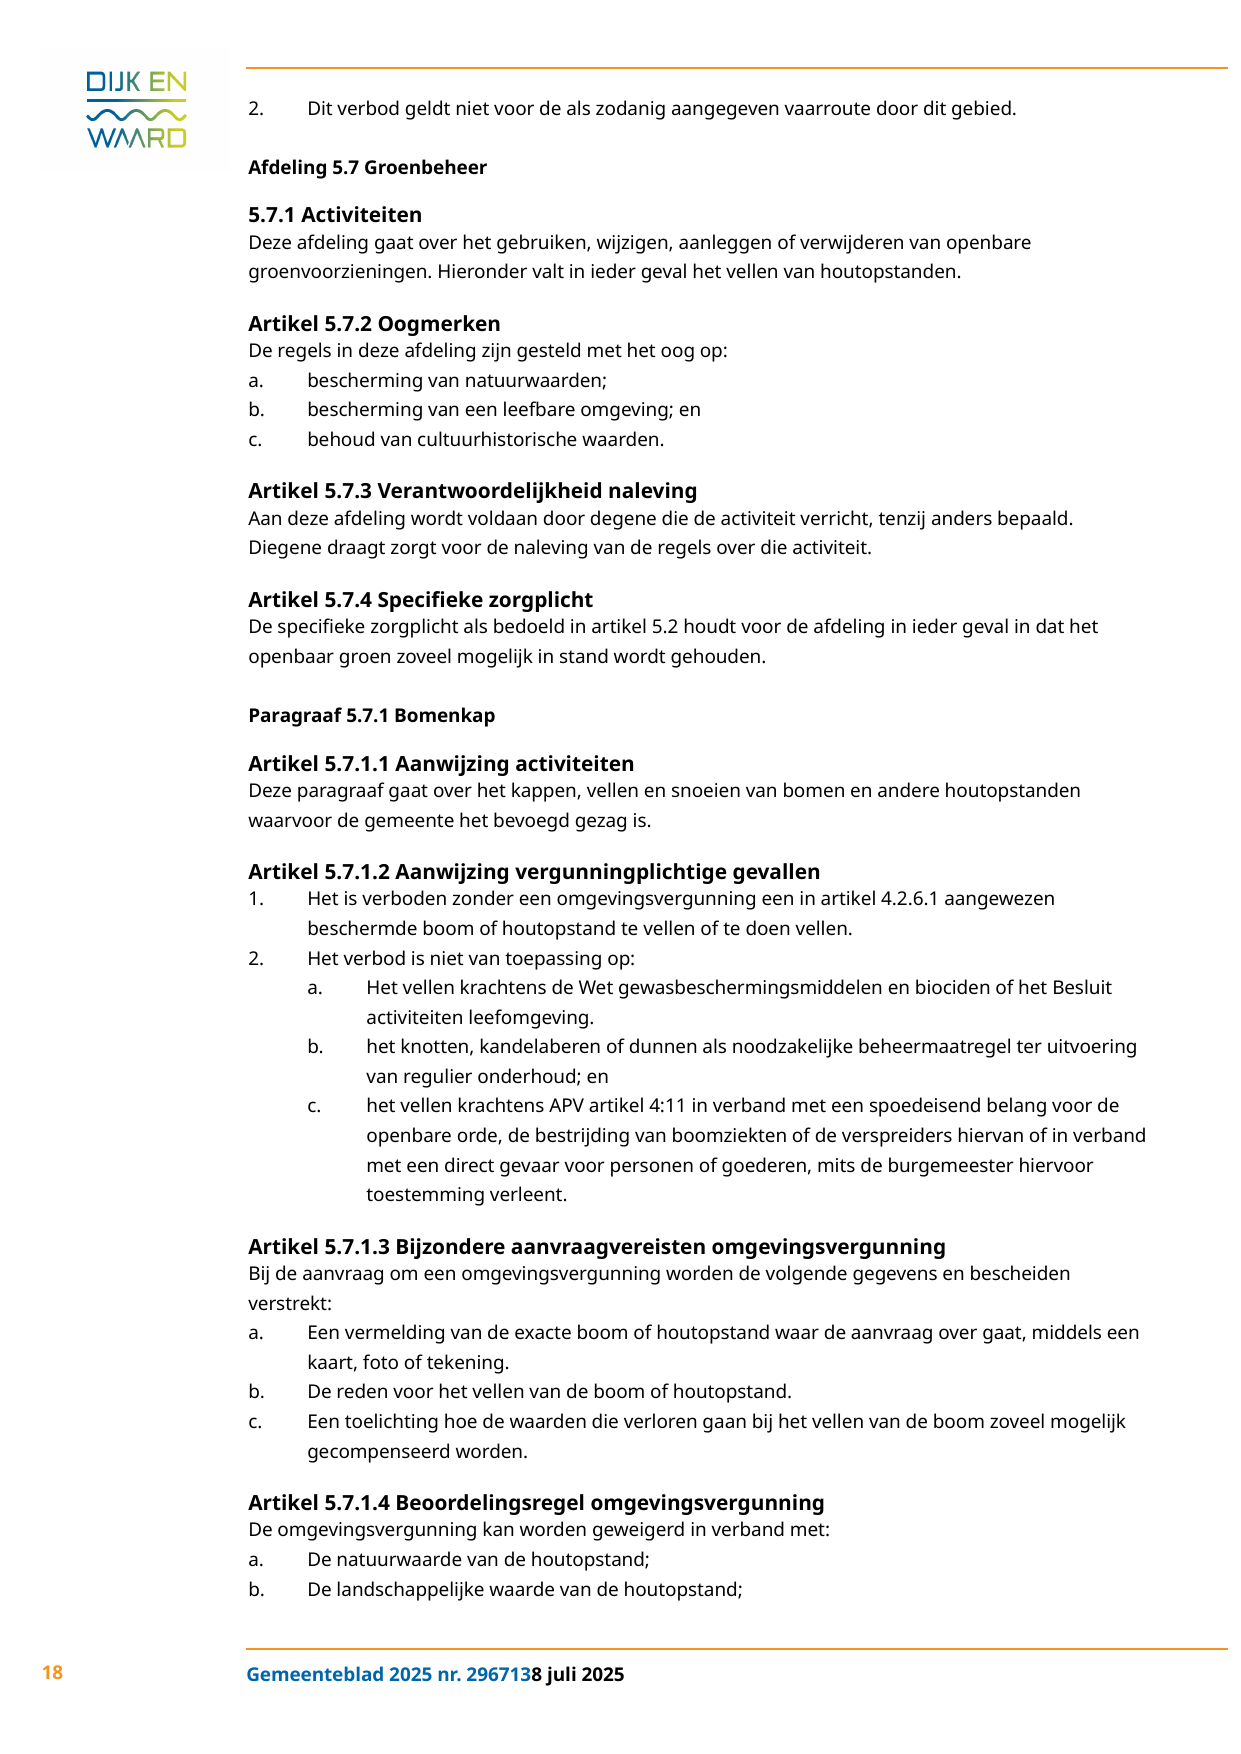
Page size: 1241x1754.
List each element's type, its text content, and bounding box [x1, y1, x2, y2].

list Dit verbod geldt niet voor de als zodanig aangegeven vaarroute door dit gebied. [248, 95, 1152, 121]
list bescherming van natuurwaarden; [248, 367, 1152, 393]
text Paragraaf 5.7.1 Bomenkap [248, 702, 1152, 728]
list De reden voor het vellen van de boom of houtopstand. [248, 1379, 1152, 1404]
text Artikel 5.7.1.1 Aanwijzing activiteiten [248, 749, 1152, 777]
list bescherming van een leefbare omgeving; en [248, 397, 1152, 422]
list Het is verboden zonder een omgevingsvergunning een in artikel 4.2.6.1 aangewezen beschermde boom of houtopstand te vellen of te doen vellen. [248, 886, 1152, 941]
list het vellen krachtens APV artikel 4:11 in verband met een spoedeisend belang voor de openbare orde, de bestrijding van boomziekten of de verspreiders hiervan of in verband met een direct gevaar voor personen of goederen, mits de burgemeester hiervoor toestemming verleent. [307, 1093, 1152, 1207]
text De specifieke zorgplicht als bedoeld in artikel 5.2 houdt voor de afdeling in ieder geval in dat het openbaar groen zoveel mogelijk in stand wordt gehouden. [248, 613, 1152, 669]
list het knotten, kandelaberen of dunnen als noodzakelijke beheermaatregel ter uitvoering van regulier onderhoud; en [307, 1033, 1152, 1089]
text Artikel 5.7.1.4 Beoordelingsregel omgevingsvergunning [248, 1488, 1152, 1517]
text Aan deze afdeling wordt voldaan door degene die de activiteit verricht, tenzij anders bepaald. Diegene draagt zorgt voor de naleving van de regels over die activiteit. [248, 505, 1152, 560]
list Het verbod is niet van toepassing op: [248, 945, 1152, 971]
text De regels in deze afdeling zijn gesteld met het oog op: [248, 337, 1152, 363]
list behoud van cultuurhistorische waarden. [248, 426, 1152, 452]
text Artikel 5.7.1.2 Aanwijzing vergunningplichtige gevallen [248, 857, 1152, 886]
text Artikel 5.7.3 Verantwoordelijkheid naleving [248, 477, 1152, 505]
text Deze afdeling gaat over het gebruiken, wijzigen, aanleggen of verwijderen van openbare groenvoorzieningen. Hieronder valt in ieder geval het vellen van houtopstanden. [248, 229, 1152, 284]
text Afdeling 5.7 Groenbeheer [248, 154, 1152, 180]
text De omgevingsvergunning kan worden geweigerd in verband met: [248, 1517, 1152, 1542]
text Artikel 5.7.1.3 Bijzondere aanvraagvereisten omgevingsvergunning [248, 1232, 1152, 1260]
list Het vellen krachtens de Wet gewasbeschermingsmiddelen en biociden of het Besluit activiteiten leefomgeving. [307, 974, 1152, 1030]
list Een toelichting hoe de waarden die verloren gaan bij het vellen van de boom zoveel mogelijk gecompenseerd worden. [248, 1408, 1152, 1463]
text Bij de aanvraag om een omgevingsvergunning worden de volgende gegevens en bescheiden verstrekt: [248, 1260, 1152, 1316]
list Een vermelding van de exacte boom of houtopstand waar de aanvraag over gaat, middels een kaart, foto of tekening. [248, 1319, 1152, 1375]
text Deze paragraaf gaat over het kappen, vellen en snoeien van bomen en andere houtopstanden waarvoor de gemeente het bevoegd gezag is. [248, 777, 1152, 832]
text Artikel 5.7.4 Specifieke zorgplicht [248, 585, 1152, 613]
list De landschappelijke waarde van de houtopstand; [248, 1576, 1152, 1602]
list De natuurwaarde van de houtopstand; [248, 1546, 1152, 1572]
text 5.7.1 Activiteiten [248, 201, 1152, 229]
picture [41, 47, 231, 172]
text Artikel 5.7.2 Oogmerken [248, 309, 1152, 337]
